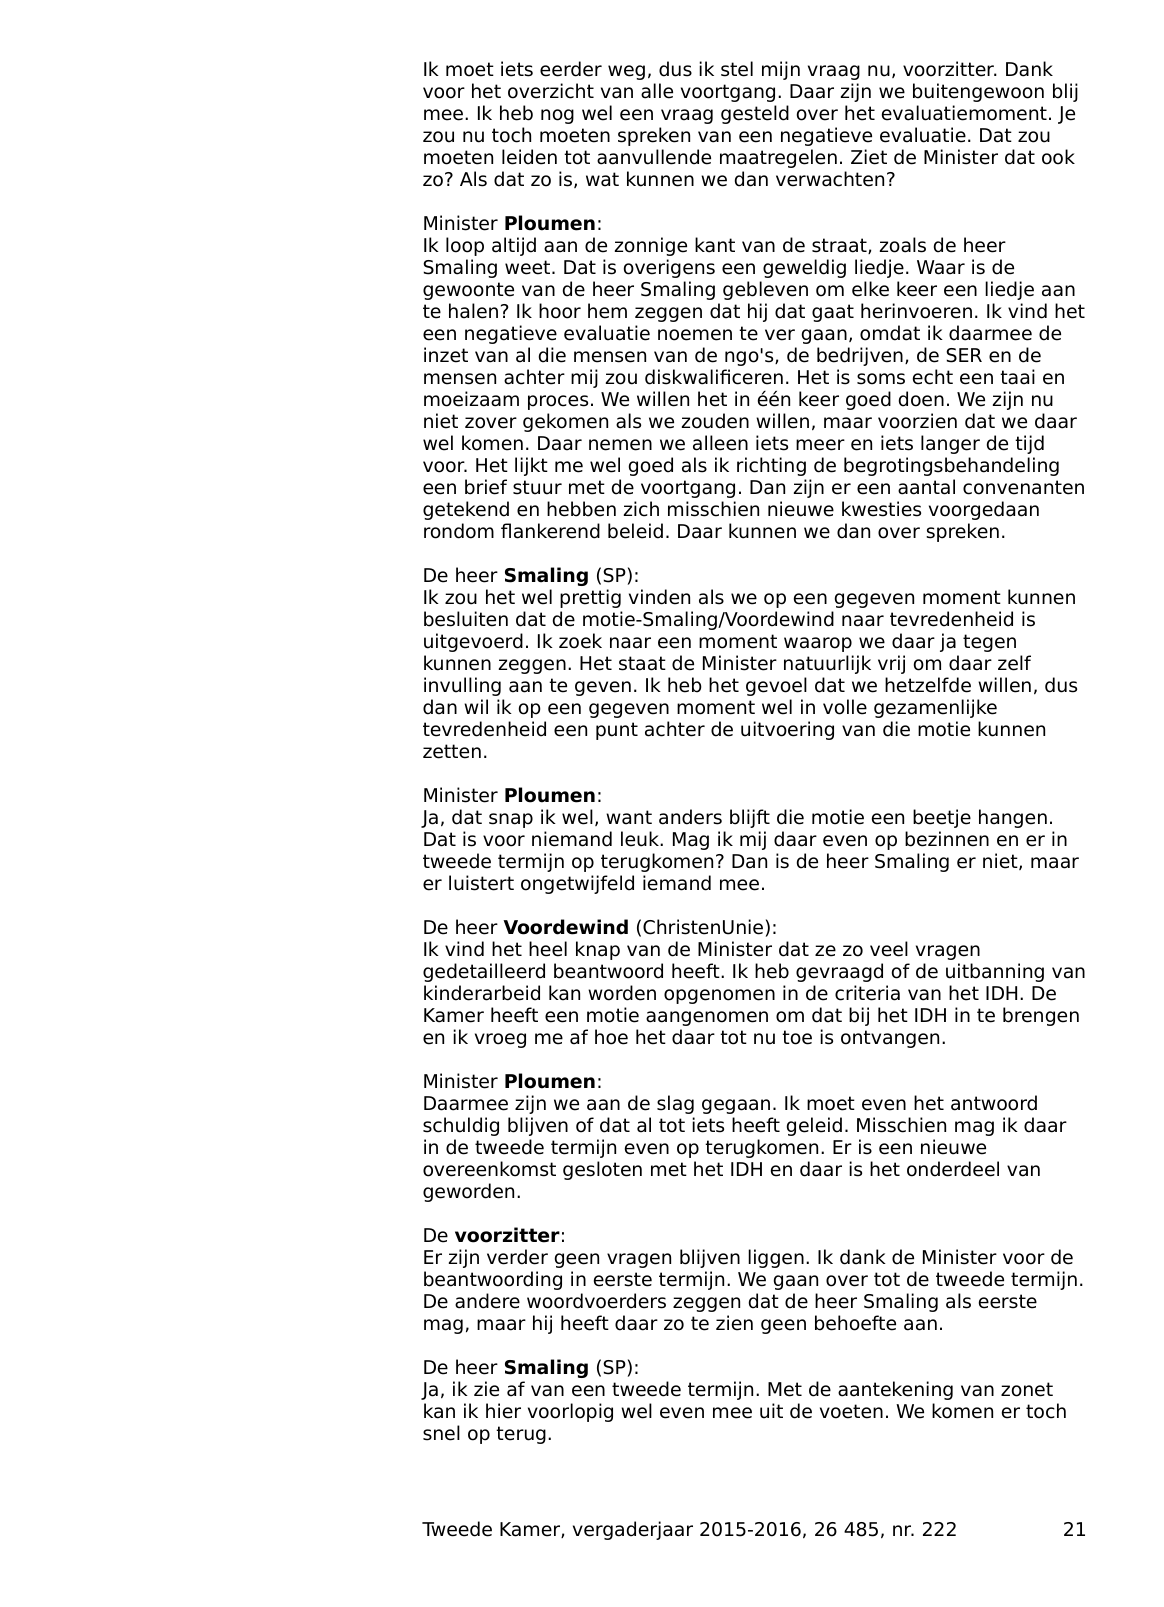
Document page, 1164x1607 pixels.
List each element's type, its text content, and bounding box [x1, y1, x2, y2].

text Daarmee zijn we aan de slag gegaan. Ik moet even het antwoord schuldig blijven of dat al tot iets heeft geleid. Misschien mag ik daar in de tweede termijn even op terugkomen. Er is een nieuwe overeenkomst gesloten met het IDH en daar is het onderdeel van geworden. [422, 1093, 1087, 1203]
text Ja, dat snap ik wel, want anders blijft die motie een beetje hangen. Dat is voor niemand leuk. Mag ik mij daar even op bezinnen en er in tweede termijn op terugkomen? Dan is de heer Smaling er niet, maar er luistert ongetwijfeld iemand mee. [422, 807, 1087, 895]
text De heer Smaling (SP): [422, 1357, 1087, 1379]
text Ik zou het wel prettig vinden als we op een gegeven moment kunnen besluiten dat de motie-Smaling/Voordewind naar tevredenheid is uitgevoerd. Ik zoek naar een moment waarop we daar ja tegen kunnen zeggen. Het staat de Minister natuurlijk vrij om daar zelf invulling aan te geven. Ik heb het gevoel dat we hetzelfde willen, dus dan wil ik op een gegeven moment wel in volle gezamenlijke tevredenheid een punt achter de uitvoering van die motie kunnen zetten. [422, 587, 1087, 763]
text Minister Ploumen: [422, 1071, 1087, 1093]
text De heer Smaling (SP): [422, 565, 1087, 587]
text Ik loop altijd aan de zonnige kant van de straat, zoals de heer Smaling weet. Dat is overigens een geweldig liedje. Waar is de gewoonte van de heer Smaling gebleven om elke keer een liedje aan te halen? Ik hoor hem zeggen dat hij dat gaat herinvoeren. Ik vind het een negatieve evaluatie noemen te ver gaan, omdat ik daarmee de inzet van al die mensen van de ngo's, de bedrijven, de SER en de mensen achter mij zou diskwalificeren. Het is soms echt een taai en moeizaam proces. We willen het in één keer goed doen. We zijn nu niet zover gekomen als we zouden willen, maar voorzien dat we daar wel komen. Daar nemen we alleen iets meer en iets langer de tijd voor. Het lijkt me wel goed als ik richting de begrotingsbehandeling een brief stuur met de voortgang. Dan zijn er een aantal convenanten getekend en hebben zich misschien nieuwe kwesties voorgedaan rondom flankerend beleid. Daar kunnen we dan over spreken. [422, 235, 1087, 543]
text Ja, ik zie af van een tweede termijn. Met de aantekening van zonet kan ik hier voorlopig wel even mee uit de voeten. We komen er toch snel op terug. [422, 1379, 1087, 1445]
text De heer Voordewind (ChristenUnie): [422, 917, 1087, 939]
text Er zijn verder geen vragen blijven liggen. Ik dank de Minister voor de beantwoording in eerste termijn. We gaan over tot de tweede termijn. De andere woordvoerders zeggen dat de heer Smaling als eerste mag, maar hij heeft daar zo te zien geen behoefte aan. [422, 1247, 1087, 1335]
text Ik moet iets eerder weg, dus ik stel mijn vraag nu, voorzitter. Dank voor het overzicht van alle voortgang. Daar zijn we buitengewoon blij mee. Ik heb nog wel een vraag gesteld over het evaluatiemoment. Je zou nu toch moeten spreken van een negatieve evaluatie. Dat zou moeten leiden tot aanvullende maatregelen. Ziet de Minister dat ook zo? Als dat zo is, wat kunnen we dan verwachten? [422, 59, 1087, 191]
text Minister Ploumen: [422, 213, 1087, 235]
text De voorzitter: [422, 1225, 1087, 1247]
text Ik vind het heel knap van de Minister dat ze zo veel vragen gedetailleerd beantwoord heeft. Ik heb gevraagd of de uitbanning van kinderarbeid kan worden opgenomen in de criteria van het IDH. De Kamer heeft een motie aangenomen om dat bij het IDH in te brengen en ik vroeg me af hoe het daar tot nu toe is ontvangen. [422, 939, 1087, 1049]
text Minister Ploumen: [422, 785, 1087, 807]
